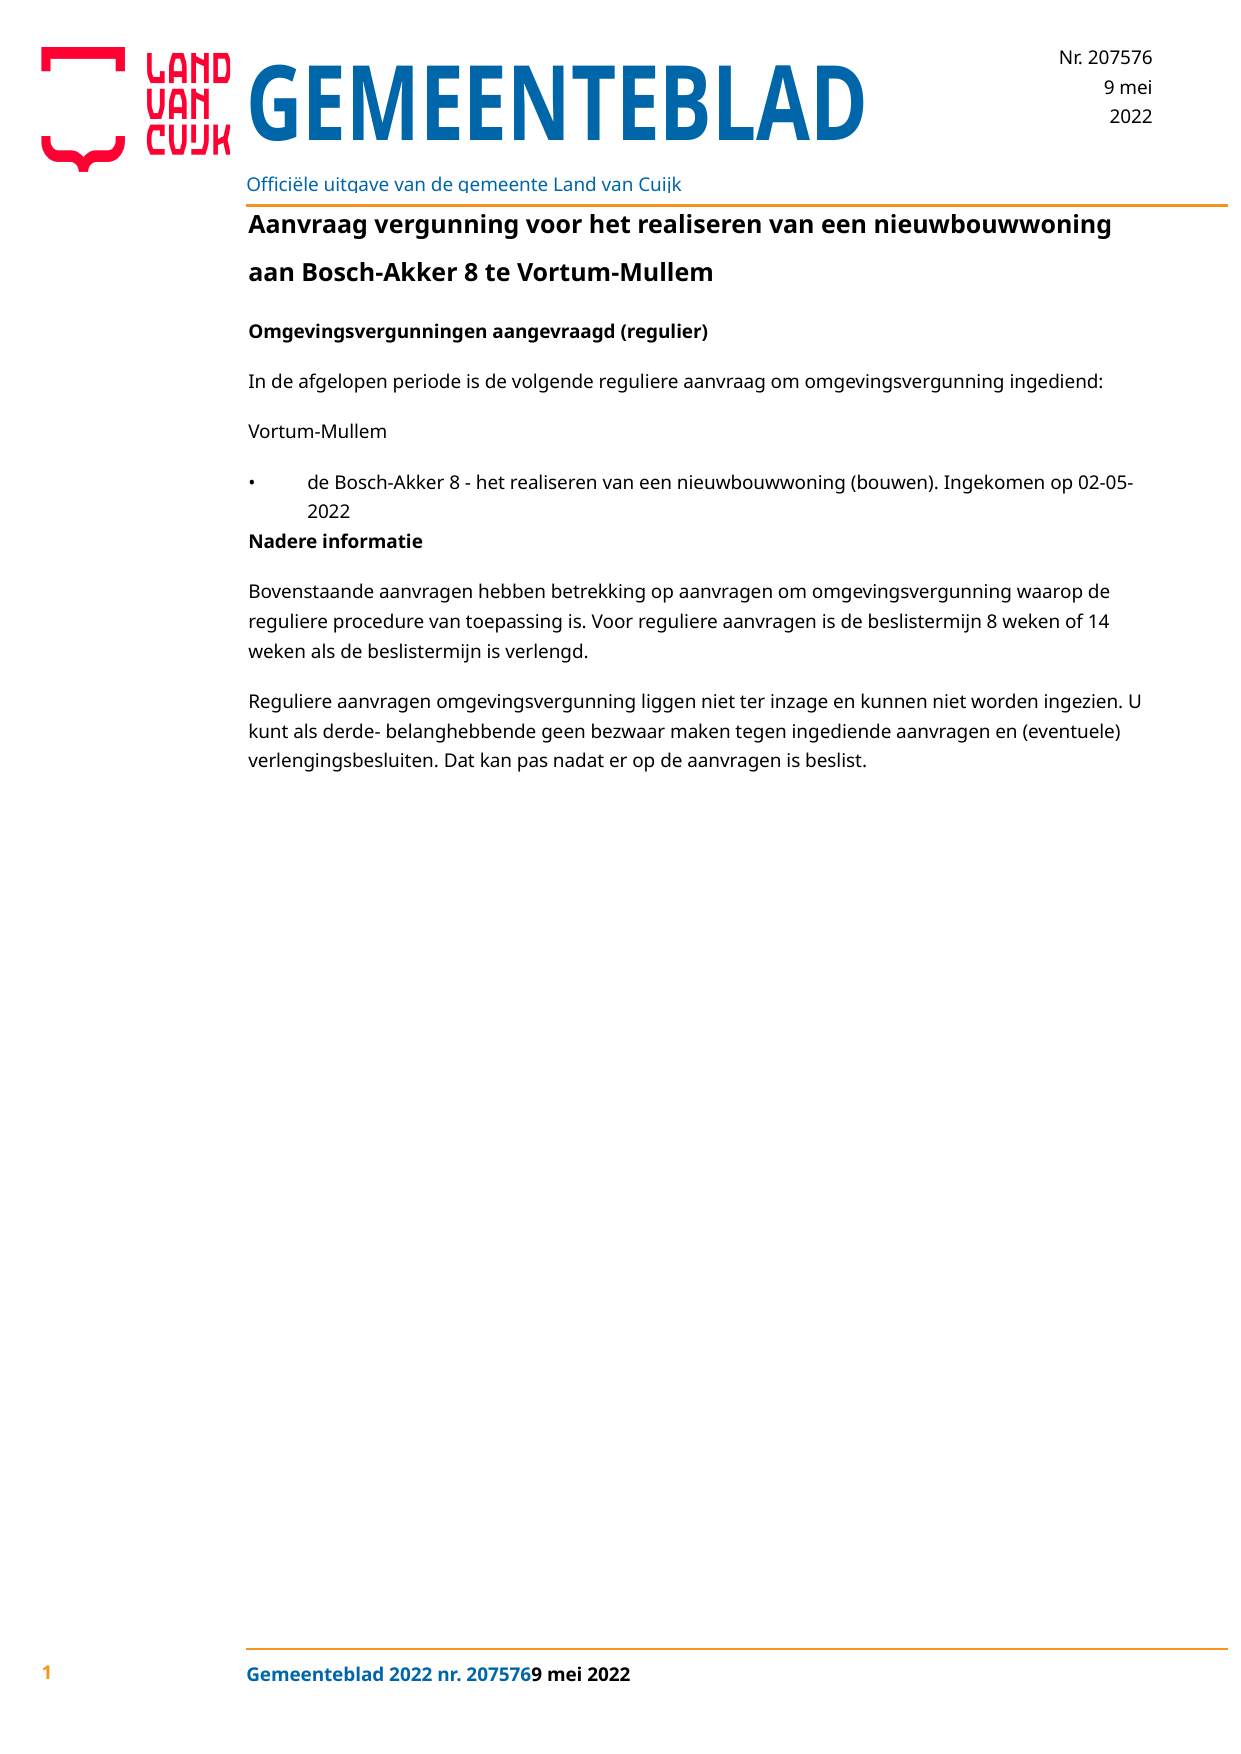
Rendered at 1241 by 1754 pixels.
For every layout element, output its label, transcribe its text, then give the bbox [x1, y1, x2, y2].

text Reguliere aanvragen omgevingsvergunning liggen niet ter inzage en kunnen niet worden ingezien. U kunt als derde- belanghebbende geen bezwaar maken tegen ingediende aanvragen en (eventuele) verlengingsbesluiten. Dat kan pas nadat er op de aanvragen is beslist. [248, 688, 1152, 773]
list de Bosch-Akker 8 - het realiseren van een nieuwbouwwoning (bouwen). Ingekomen op 02-05-2022 [248, 469, 1152, 524]
text Vortum-Mullem [248, 419, 1152, 444]
text In de afgelopen periode is de volgende reguliere aanvraag om omgevingsvergunning ingediend: [248, 368, 1152, 394]
text Nadere informatie [248, 528, 1152, 554]
picture [41, 47, 231, 172]
text Bovenstaande aanvragen hebben betrekking op aanvragen om omgevingsvergunning waarop de reguliere procedure van toepassing is. Voor reguliere aanvragen is de beslistermijn 8 weken of 14 weken als de beslistermijn is verlengd. [248, 579, 1152, 664]
text Aanvraag vergunning voor het realiseren van een nieuwbouwwoning aan Bosch-Akker 8 te Vortum-Mullem [248, 207, 1152, 288]
text Omgevingsvergunningen aangevraagd (regulier) [248, 318, 1152, 344]
